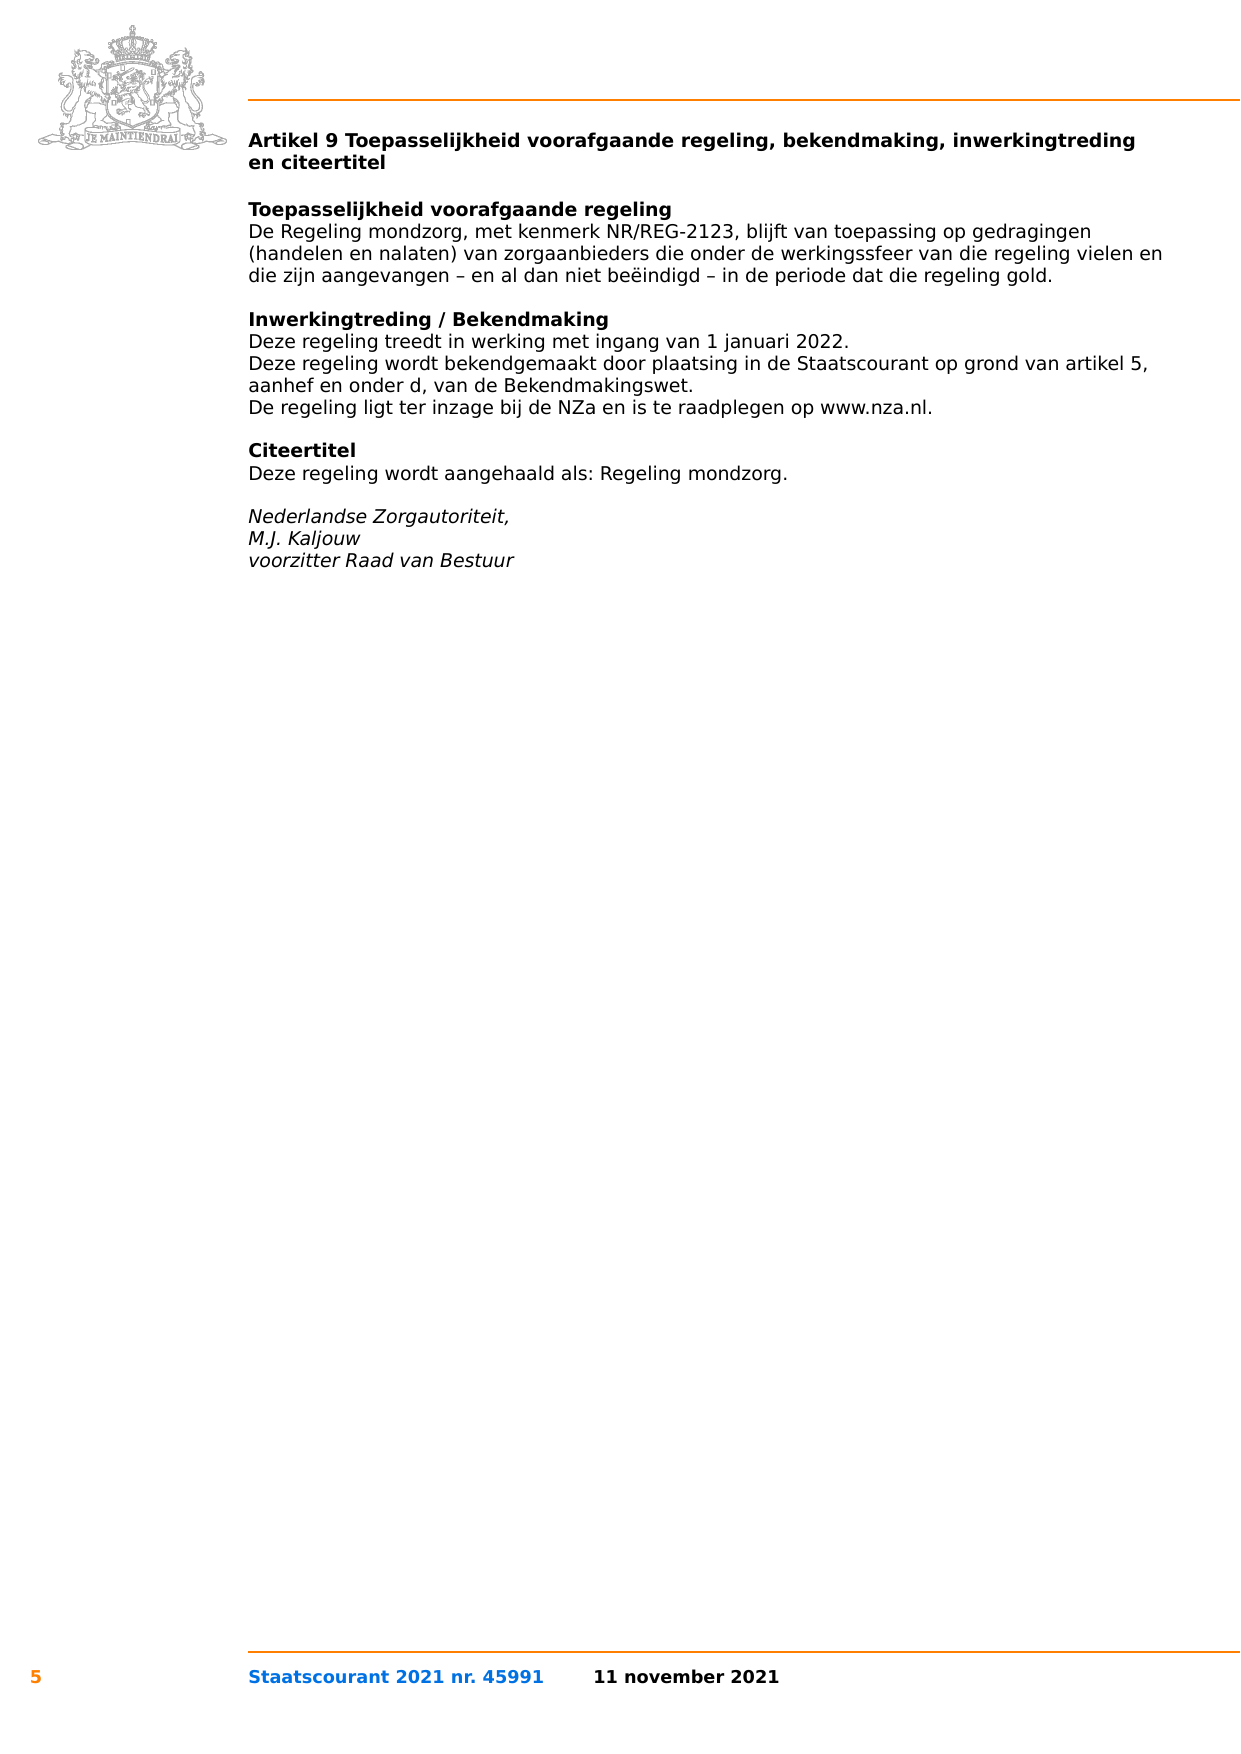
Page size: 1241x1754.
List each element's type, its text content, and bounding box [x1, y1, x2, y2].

text Deze regeling treedt in werking met ingang van 1 januari 2022. [248, 331, 1163, 353]
subtitle Inwerkingtreding / Bekendmaking [248, 309, 1163, 331]
text Nederlandse Zorgautoriteit, M.J. Kaljouw voorzitter Raad van Bestuur [248, 506, 1163, 572]
text Deze regeling wordt bekendgemaakt door plaatsing in de Staatscourant op grond van artikel 5, aanhef en onder d, van de Bekendmakingswet. [248, 353, 1163, 397]
subtitle Citeertitel [248, 440, 1163, 462]
picture [38, 25, 227, 150]
text De regeling ligt ter inzage bij de NZa en is te raadplegen op www.nza.nl. [248, 397, 1163, 418]
text De Regeling mondzorg, met kenmerk NR/REG-2123, blijft van toepassing op gedragingen (handelen en nalaten) van zorgaanbieders die onder de werkingssfeer van die regeling vielen en die zijn aangevangen – en al dan niet beëindigd – in de periode dat die regeling gold. [248, 221, 1163, 287]
subtitle Toepasselijkheid voorafgaande regeling [248, 199, 1163, 221]
subtitle Artikel 9 Toepasselijkheid voorafgaande regeling, bekendmaking, inwerkingtreding en citeertitel [248, 130, 1163, 174]
text Deze regeling wordt aangehaald als: Regeling mondzorg. [248, 462, 1163, 484]
